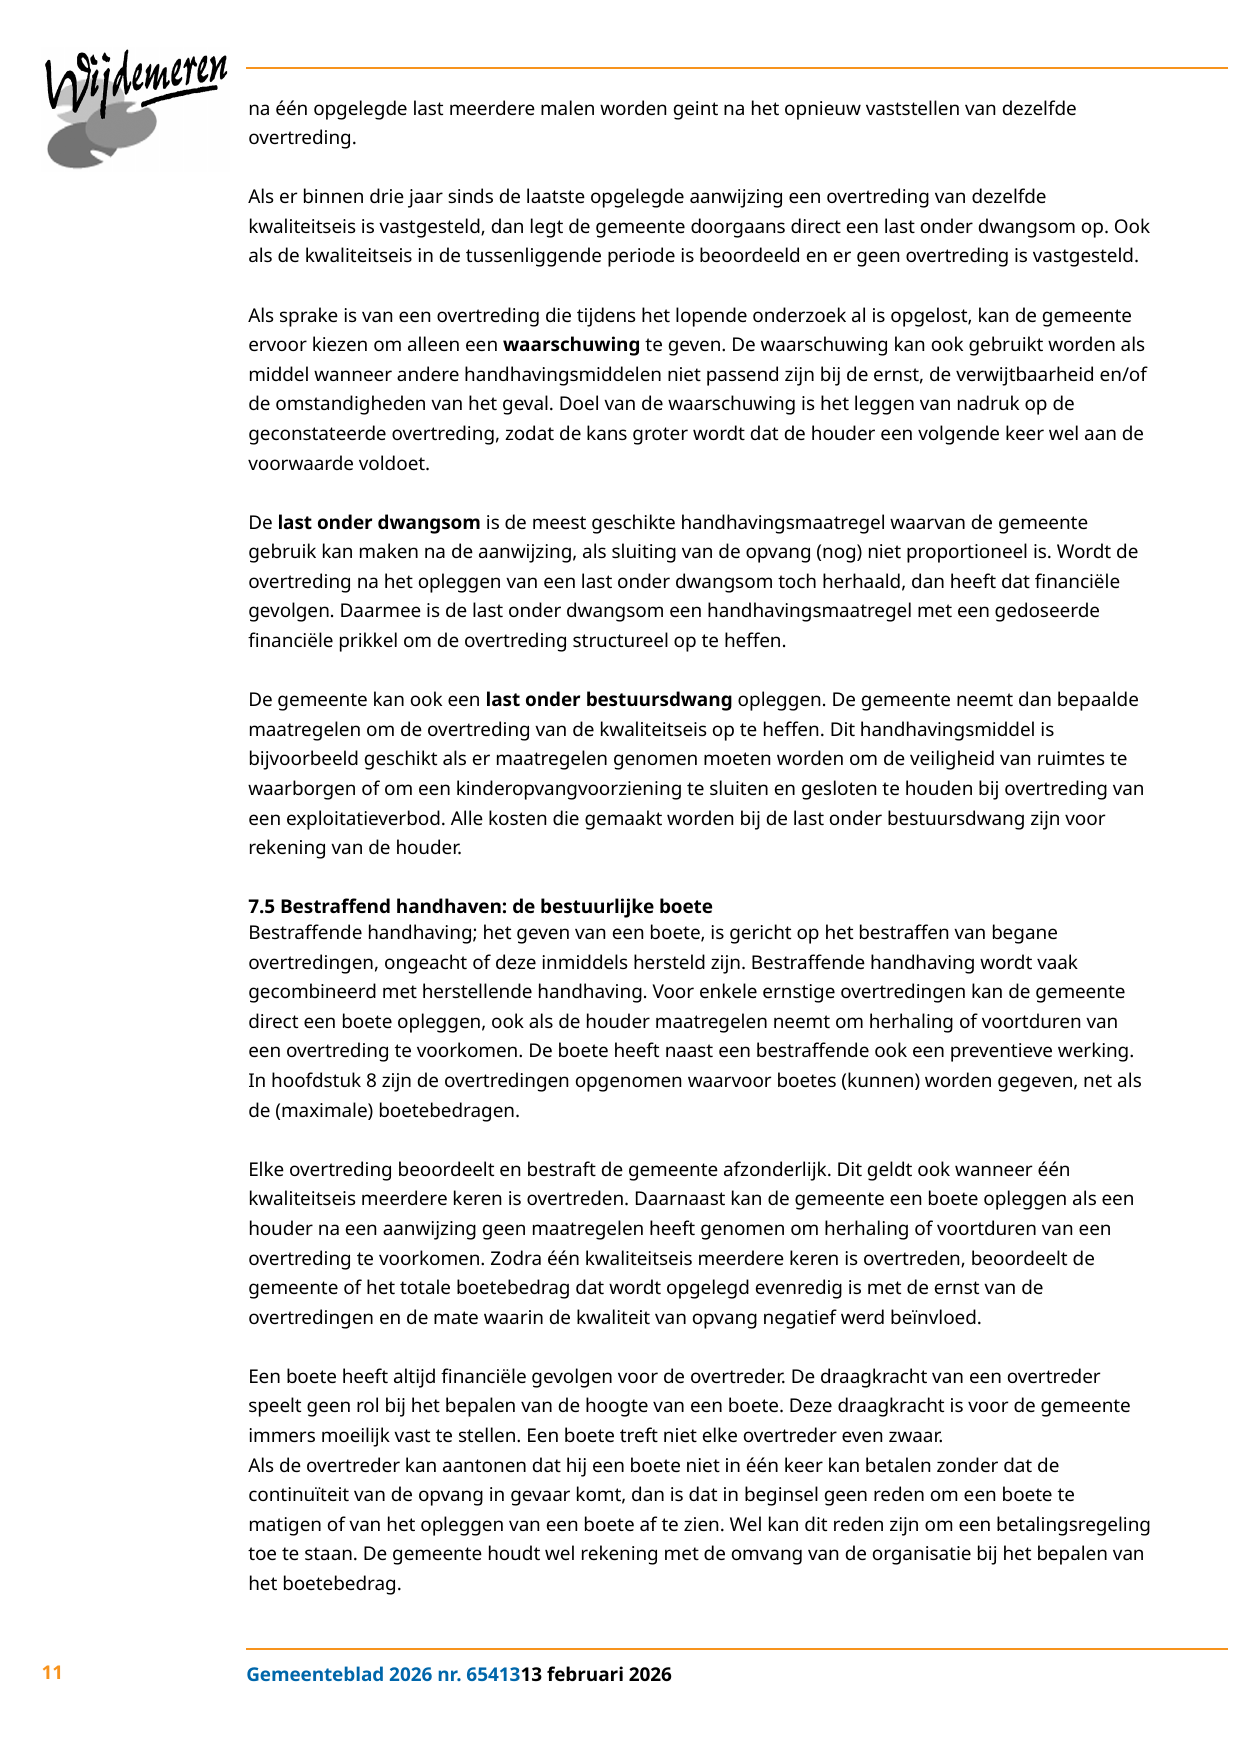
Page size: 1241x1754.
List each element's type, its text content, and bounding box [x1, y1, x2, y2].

text Een boete heeft altijd financiële gevolgen voor de overtreder. De draagkracht van een overtreder speelt geen rol bij het bepalen van de hoogte van een boete. Deze draagkracht is voor de gemeente immers moeilijk vast te stellen. Een boete treft niet elke overtreder even zwaar. [248, 1363, 1152, 1448]
text Als de overtreder kan aantonen dat hij een boete niet in één keer kan betalen zonder dat de continuïteit van de opvang in gevaar komt, dan is dat in beginsel geen reden om een boete te matigen of van het opleggen van een boete af te zien. Wel kan dit reden zijn om een betalingsregeling toe te staan. De gemeente houdt wel rekening met de omvang van de organisatie bij het bepalen van het boetebedrag. [248, 1452, 1152, 1596]
text na één opgelegde last meerdere malen worden geint na het opnieuw vaststellen van dezelfde overtreding. [248, 95, 1152, 150]
text De last onder dwangsom is de meest geschikte handhavingsmaatregel waarvan de gemeente gebruik kan maken na de aanwijzing, als sluiting van de opvang (nog) niet proportioneel is. Wordt de overtreding na het opleggen van een last onder dwangsom toch herhaald, dan heeft dat financiële gevolgen. Daarmee is de last onder dwangsom een handhavingsmaatregel met een gedoseerde financiële prikkel om de overtreding structureel op te heffen. [248, 509, 1152, 653]
text Als sprake is van een overtreding die tijdens het lopende onderzoek al is opgelost, kan de gemeente ervoor kiezen om alleen een waarschuwing te geven. De waarschuwing kan ook gebruikt worden als middel wanneer andere handhavingsmiddelen niet passend zijn bij de ernst, de verwijtbaarheid en/of de omstandigheden van het geval. Doel van de waarschuwing is het leggen van nadruk op de geconstateerde overtreding, zodat de kans groter wordt dat de houder een volgende keer wel aan de voorwaarde voldoet. [248, 302, 1152, 476]
text 7.5 Bestraffend handhaven: de bestuurlijke boete [248, 893, 1152, 919]
text De gemeente kan ook een last onder bestuursdwang opleggen. De gemeente neemt dan bepaalde maatregelen om de overtreding van de kwaliteitseis op te heffen. Dit handhavingsmiddel is bijvoorbeeld geschikt als er maatregelen genomen moeten worden om de veiligheid van ruimtes te waarborgen of om een kinderopvangvoorziening te sluiten en gesloten te houden bij overtreding van een exploitatieverbod. Alle kosten die gemaakt worden bij de last onder bestuursdwang zijn voor rekening van de houder. [248, 686, 1152, 860]
text Bestraffende handhaving; het geven van een boete, is gericht op het bestraffen van begane overtredingen, ongeacht of deze inmiddels hersteld zijn. Bestraffende handhaving wordt vaak gecombineerd met herstellende handhaving. Voor enkele ernstige overtredingen kan de gemeente direct een boete opleggen, ook als de houder maatregelen neemt om herhaling of voortduren van een overtreding te voorkomen. De boete heeft naast een bestraffende ook een preventieve werking. In hoofdstuk 8 zijn de overtredingen opgenomen waarvoor boetes (kunnen) worden gegeven, net als de (maximale) boetebedragen. [248, 919, 1152, 1122]
picture [41, 47, 231, 172]
text Elke overtreding beoordeelt en bestraft de gemeente afzonderlijk. Dit geldt ook wanneer één kwaliteitseis meerdere keren is overtreden. Daarnaast kan de gemeente een boete opleggen als een houder na een aanwijzing geen maatregelen heeft genomen om herhaling of voortduren van een overtreding te voorkomen. Zodra één kwaliteitseis meerdere keren is overtreden, beoordeelt de gemeente of het totale boetebedrag dat wordt opgelegd evenredig is met de ernst van de overtredingen en de mate waarin de kwaliteit van opvang negatief werd beïnvloed. [248, 1156, 1152, 1329]
text Als er binnen drie jaar sinds de laatste opgelegde aanwijzing een overtreding van dezelfde kwaliteitseis is vastgesteld, dan legt de gemeente doorgaans direct een last onder dwangsom op. Ook als de kwaliteitseis in de tussenliggende periode is beoordeeld en er geen overtreding is vastgesteld. [248, 183, 1152, 268]
